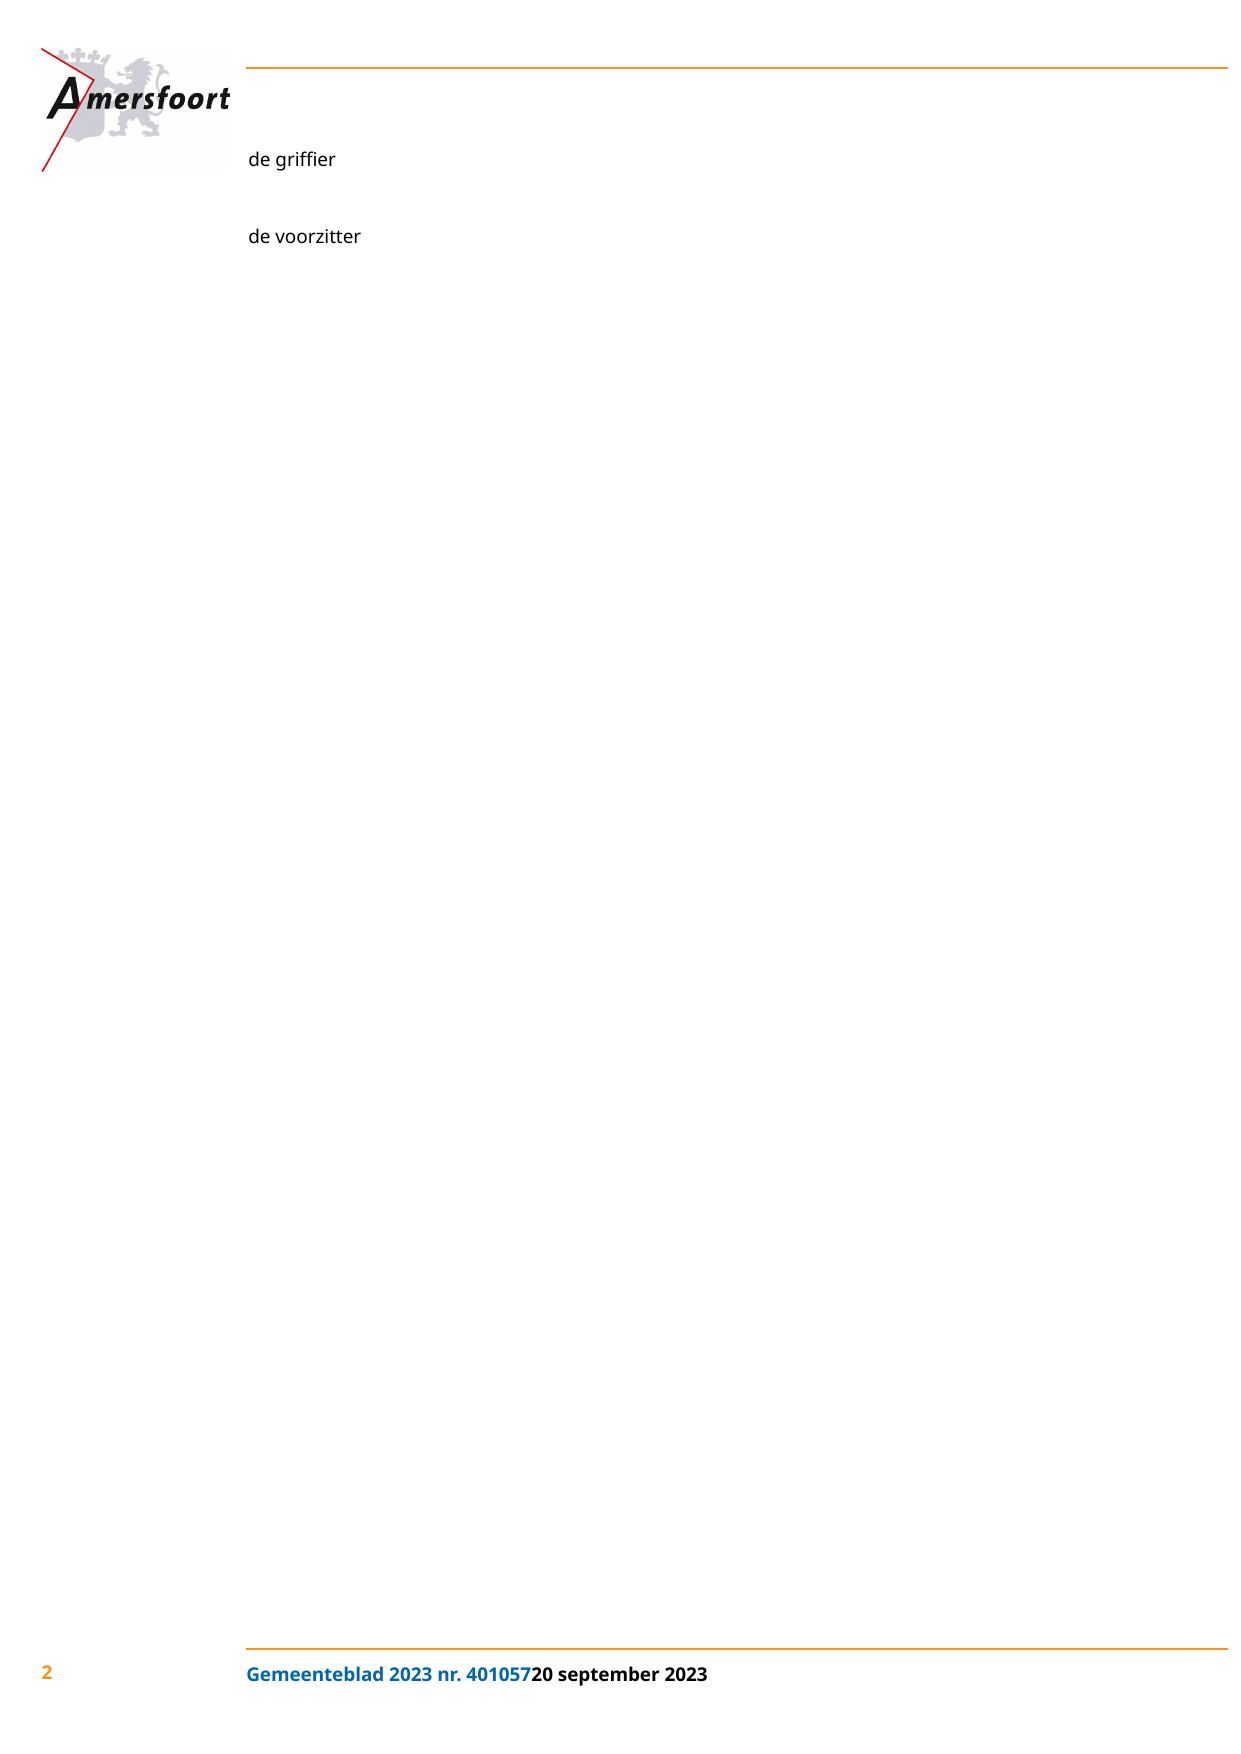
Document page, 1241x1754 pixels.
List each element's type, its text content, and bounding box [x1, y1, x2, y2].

text de voorzitter [248, 223, 1152, 249]
text de griffier [248, 146, 1152, 172]
picture [41, 47, 231, 172]
